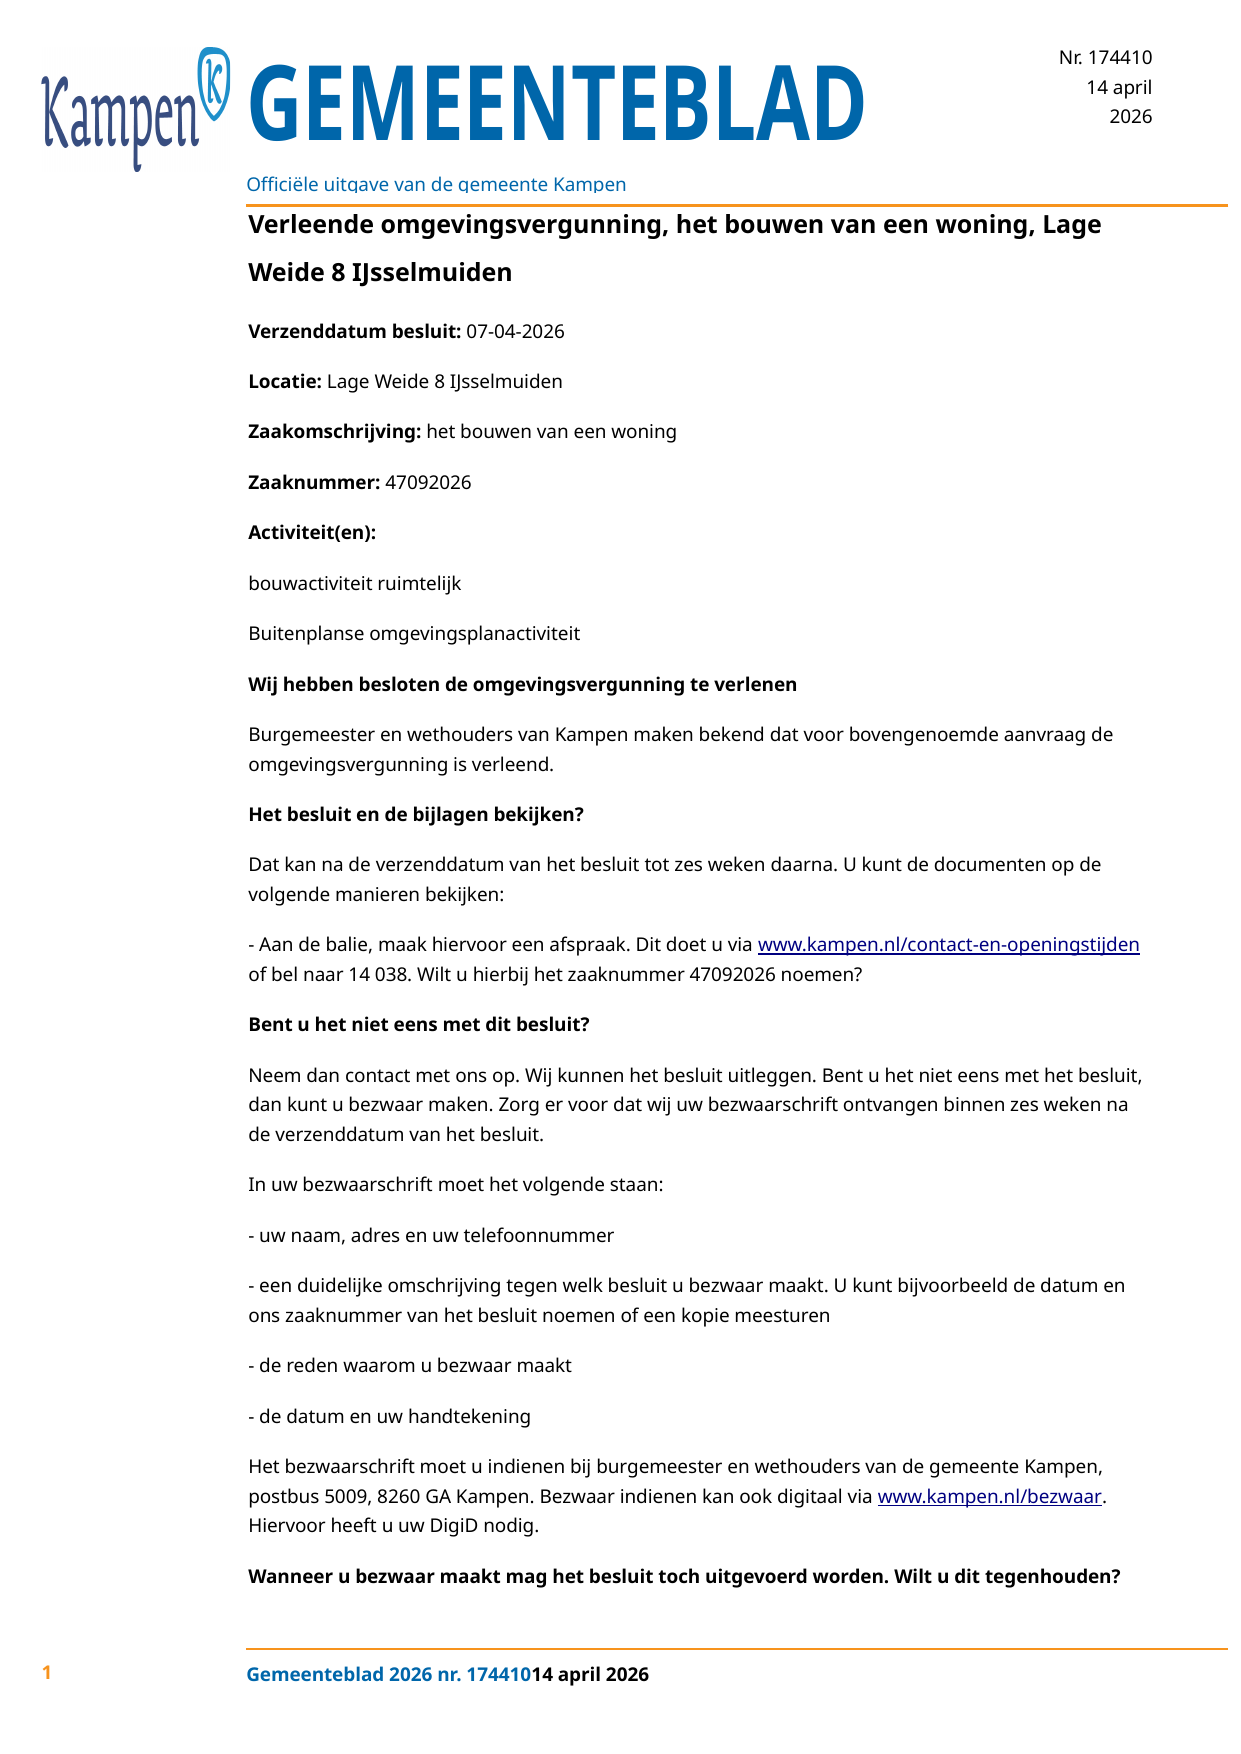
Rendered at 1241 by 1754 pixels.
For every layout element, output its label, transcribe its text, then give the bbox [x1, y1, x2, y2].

text Verleende omgevingsvergunning, het bouwen van een woning, Lage Weide 8 IJsselmuiden [248, 207, 1152, 288]
text Activiteit(en): [248, 519, 1152, 545]
text Bent u het niet eens met dit besluit? [248, 1012, 1152, 1037]
text - uw naam, adres en uw telefoonnummer [248, 1222, 1152, 1248]
text Wanneer u bezwaar maakt mag het besluit toch uitgevoerd worden. Wilt u dit tegenhouden? [248, 1563, 1152, 1589]
text Verzenddatum besluit: 07-04-2026 [248, 318, 1152, 344]
text Buitenplanse omgevingsplanactiviteit [248, 620, 1152, 646]
text bouwactiviteit ruimtelijk [248, 570, 1152, 596]
text Dat kan na de verzenddatum van het besluit tot zes weken daarna. U kunt de documenten op de volgende manieren bekijken: [248, 852, 1152, 907]
text - de datum en uw handtekening [248, 1403, 1152, 1429]
text Wij hebben besloten de omgevingsvergunning te verlenen [248, 671, 1152, 697]
picture [41, 47, 231, 172]
text In uw bezwaarschrift moet het volgende staan: [248, 1172, 1152, 1197]
text Burgemeester en wethouders van Kampen maken bekend dat voor bovengenoemde aanvraag de omgevingsvergunning is verleend. [248, 721, 1152, 777]
text Het besluit en de bijlagen bekijken? [248, 801, 1152, 827]
text Neem dan contact met ons op. Wij kunnen het besluit uitleggen. Bent u het niet eens met het besluit, dan kunt u bezwaar maken. Zorg er voor dat wij uw bezwaarschrift ontvangen binnen zes weken na de verzenddatum van het besluit. [248, 1062, 1152, 1147]
text Locatie: Lage Weide 8 IJsselmuiden [248, 368, 1152, 394]
text - de reden waarom u bezwaar maakt [248, 1352, 1152, 1378]
text Zaakomschrijving: het bouwen van een woning [248, 419, 1152, 444]
text - Aan de balie, maak hiervoor een afspraak. Dit doet u via www.kampen.nl/contact-en-openingstijden of bel naar 14 038. Wilt u hierbij het zaaknummer 47092026 noemen? [248, 932, 1152, 987]
text - een duidelijke omschrijving tegen welk besluit u bezwaar maakt. U kunt bijvoorbeeld de datum en ons zaaknummer van het besluit noemen of een kopie meesturen [248, 1272, 1152, 1328]
text Zaaknummer: 47092026 [248, 469, 1152, 495]
text Het bezwaarschrift moet u indienen bij burgemeester en wethouders van de gemeente Kampen, postbus 5009, 8260 GA Kampen. Bezwaar indienen kan ook digitaal via www.kampen.nl/bezwaar. Hiervoor heeft u uw DigiD nodig. [248, 1453, 1152, 1538]
